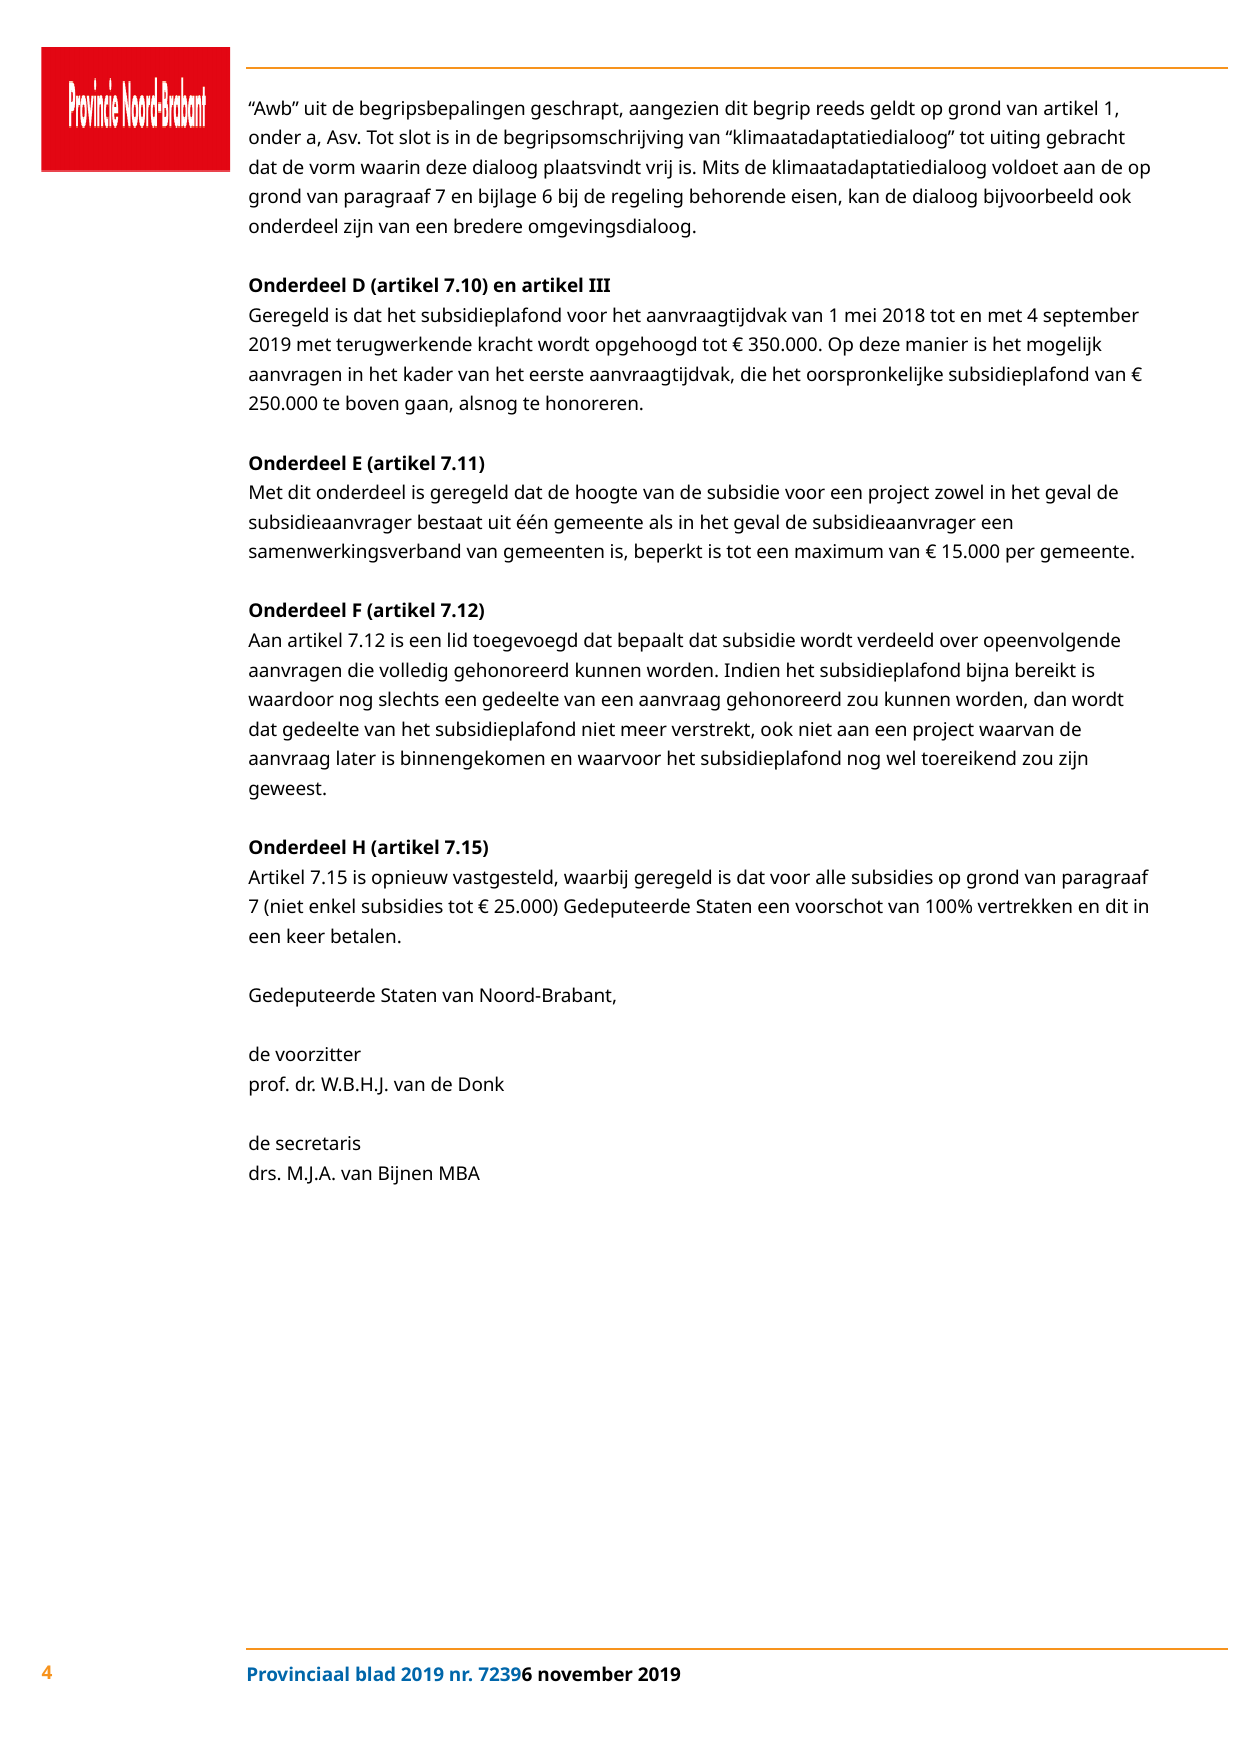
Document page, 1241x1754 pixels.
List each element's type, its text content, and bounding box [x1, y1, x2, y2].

text Onderdeel F (artikel 7.12) [248, 598, 1152, 623]
text Geregeld is dat het subsidieplafond voor het aanvraagtijdvak van 1 mei 2018 tot en met 4 september 2019 met terugwerkende kracht wordt opgehoogd tot € 350.000. Op deze manier is het mogelijk aanvragen in het kader van het eerste aanvraagtijdvak, die het oorspronkelijke subsidieplafond van € 250.000 te boven gaan, alsnog te honoreren. [248, 302, 1152, 416]
text drs. M.J.A. van Bijnen MBA [248, 1160, 1152, 1186]
picture [41, 47, 231, 172]
text Onderdeel E (artikel 7.11) [248, 450, 1152, 476]
text Onderdeel D (artikel 7.10) en artikel III [248, 272, 1152, 298]
text Gedeputeerde Staten van Noord-Brabant, [248, 982, 1152, 1008]
text Met dit onderdeel is geregeld dat de hoogte van de subsidie voor een project zowel in het geval de subsidieaanvrager bestaat uit één gemeente als in het geval de subsidieaanvrager een samenwerkingsverband van gemeenten is, beperkt is tot een maximum van € 15.000 per gemeente. [248, 479, 1152, 564]
text de voorzitter [248, 1041, 1152, 1067]
text Aan artikel 7.12 is een lid toegevoegd dat bepaalt dat subsidie wordt verdeeld over opeenvolgende aanvragen die volledig gehonoreerd kunnen worden. Indien het subsidieplafond bijna bereikt is waardoor nog slechts een gedeelte van een aanvraag gehonoreerd zou kunnen worden, dan wordt dat gedeelte van het subsidieplafond niet meer verstrekt, ook niet aan een project waarvan de aanvraag later is binnengekomen en waarvoor het subsidieplafond nog wel toereikend zou zijn geweest. [248, 627, 1152, 801]
text Onderdeel H (artikel 7.15) [248, 834, 1152, 860]
text “Awb” uit de begripsbepalingen geschrapt, aangezien dit begrip reeds geldt op grond van artikel 1, onder a, Asv. Tot slot is in de begripsomschrijving van “klimaatadaptatiedialoog” tot uiting gebracht dat de vorm waarin deze dialoog plaatsvindt vrij is. Mits de klimaatadaptatiedialoog voldoet aan de op grond van paragraaf 7 en bijlage 6 bij de regeling behorende eisen, kan de dialoog bijvoorbeeld ook onderdeel zijn van een bredere omgevingsdialoog. [248, 95, 1152, 239]
text Artikel 7.15 is opnieuw vastgesteld, waarbij geregeld is dat voor alle subsidies op grond van paragraaf 7 (niet enkel subsidies tot € 25.000) Gedeputeerde Staten een voorschot van 100% vertrekken en dit in een keer betalen. [248, 864, 1152, 949]
text prof. dr. W.B.H.J. van de Donk [248, 1071, 1152, 1097]
text de secretaris [248, 1130, 1152, 1156]
